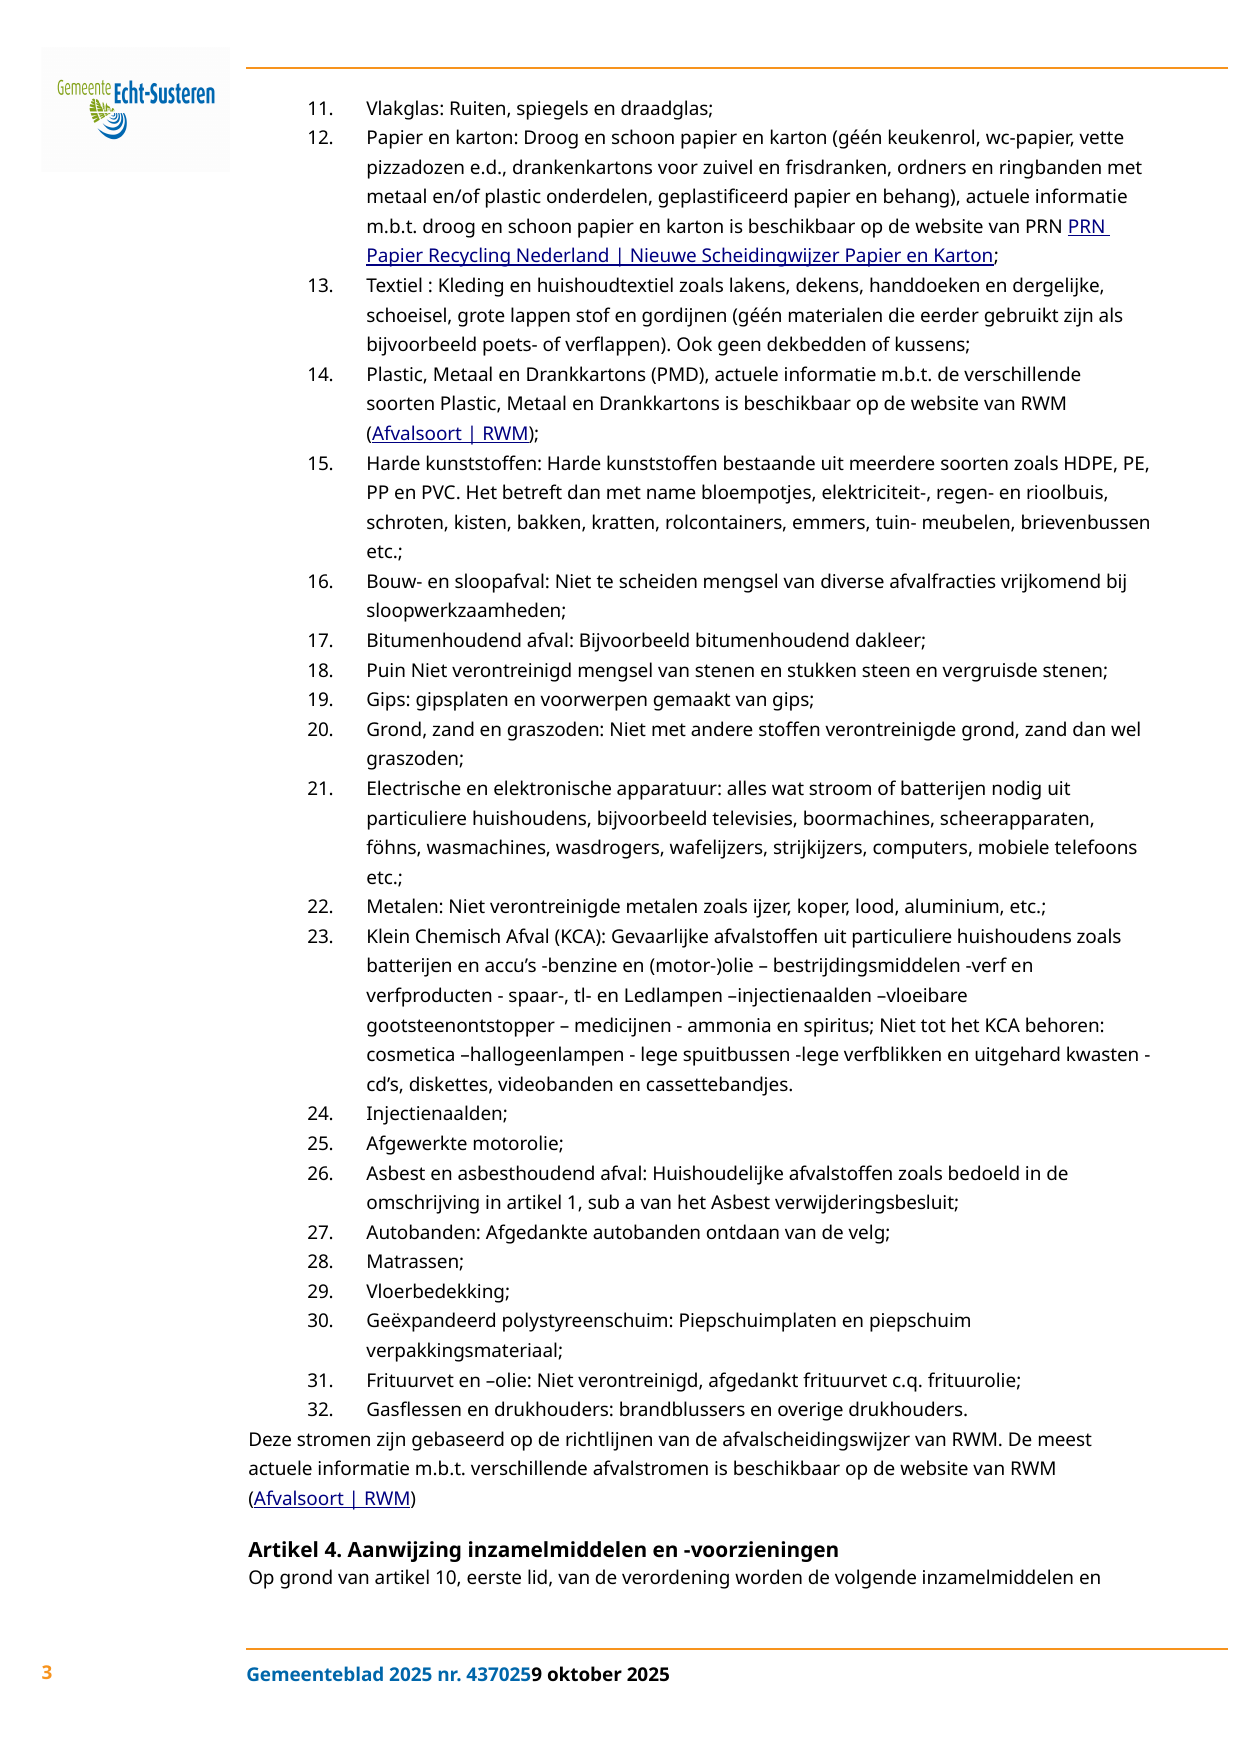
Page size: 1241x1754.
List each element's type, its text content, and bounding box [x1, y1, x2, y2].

text Deze stromen zijn gebaseerd op de richtlijnen van de afvalscheidingswijzer van RWM. De meest actuele informatie m.b.t. verschillende afvalstromen is beschikbaar op de website van RWM (Afvalsoort | RWM) [248, 1426, 1152, 1511]
list Gasflessen en drukhouders: brandblussers en overige drukhouders. [307, 1396, 1152, 1422]
list Plastic, Metaal en Drankkartons (PMD), actuele informatie m.b.t. de verschillende soorten Plastic, Metaal en Drankkartons is beschikbaar op de website van RWM (Afvalsoort | RWM); [307, 361, 1152, 446]
list Geëxpandeerd polystyreenschuim: Piepschuimplaten en piepschuim verpakkingsmateriaal; [307, 1308, 1152, 1363]
list Afgewerkte motorolie; [307, 1130, 1152, 1156]
list Matrassen; [307, 1248, 1152, 1274]
list Harde kunststoffen: Harde kunststoffen bestaande uit meerdere soorten zoals HDPE, PE, PP en PVC. Het betreft dan met name bloempotjes, elektriciteit-, regen- en rioolbuis, schroten, kisten, bakken, kratten, rolcontainers, emmers, tuin- meubelen, brievenbussen etc.; [307, 450, 1152, 564]
list Klein Chemisch Afval (KCA): Gevaarlijke afvalstoffen uit particuliere huishoudens zoals batterijen en accu’s -benzine en (motor-)olie – bestrijdingsmiddelen -verf en verfproducten - spaar-, tl- en Ledlampen –injectienaalden –vloeibare gootsteenontstopper – medicijnen - ammonia en spiritus; Niet tot het KCA behoren: cosmetica –hallogeenlampen - lege spuitbussen -lege verfblikken en uitgehard kwasten - cd’s, diskettes, videobanden en cassettebandjes. [307, 923, 1152, 1097]
list Frituurvet en –olie: Niet verontreinigd, afgedankt frituurvet c.q. frituurolie; [307, 1367, 1152, 1393]
list Textiel : Kleding en huishoudtextiel zoals lakens, dekens, handdoeken en dergelijke, schoeisel, grote lappen stof en gordijnen (géén materialen die eerder gebruikt zijn als bijvoorbeeld poets- of verflappen). Ook geen dekbedden of kussens; [307, 272, 1152, 357]
list Autobanden: Afgedankte autobanden ontdaan van de velg; [307, 1219, 1152, 1245]
list Metalen: Niet verontreinigde metalen zoals ijzer, koper, lood, aluminium, etc.; [307, 893, 1152, 919]
list Vloerbedekking; [307, 1278, 1152, 1304]
list Papier en karton: Droog en schoon papier en karton (géén keukenrol, wc-papier, vette pizzadozen e.d., drankenkartons voor zuivel en frisdranken, ordners en ringbanden met metaal en/of plastic onderdelen, geplastificeerd papier en behang), actuele informatie m.b.t. droog en schoon papier en karton is beschikbaar op de website van PRN PRN Papier Recycling Nederland | Nieuwe Scheidingwijzer Papier en Karton; [307, 124, 1152, 268]
list Grond, zand en graszoden: Niet met andere stoffen verontreinigde grond, zand dan wel graszoden; [307, 716, 1152, 771]
list Gips: gipsplaten en voorwerpen gemaakt van gips; [307, 686, 1152, 712]
list Injectienaalden; [307, 1101, 1152, 1126]
list Bitumenhoudend afval: Bijvoorbeeld bitumenhoudend dakleer; [307, 627, 1152, 653]
text Artikel 4. Aanwijzing inzamelmiddelen en -voorzieningen [248, 1536, 1152, 1564]
list Bouw- en sloopafval: Niet te scheiden mengsel van diverse afvalfracties vrijkomend bij sloopwerkzaamheden; [307, 568, 1152, 623]
list Asbest en asbesthoudend afval: Huishoudelijke afvalstoffen zoals bedoeld in de omschrijving in artikel 1, sub a van het Asbest verwijderingsbesluit; [307, 1160, 1152, 1215]
picture [41, 47, 231, 172]
list Puin Niet verontreinigd mengsel van stenen en stukken steen en vergruisde stenen; [307, 657, 1152, 683]
list Vlakglas: Ruiten, spiegels en draadglas; [307, 95, 1152, 121]
list Electrische en elektronische apparatuur: alles wat stroom of batterijen nodig uit particuliere huishoudens, bijvoorbeeld televisies, boormachines, scheerapparaten, föhns, wasmachines, wasdrogers, wafelijzers, strijkijzers, computers, mobiele telefoons etc.; [307, 775, 1152, 890]
text Op grond van artikel 10, eerste lid, van de verordening worden de volgende inzamelmiddelen en [248, 1564, 1152, 1590]
